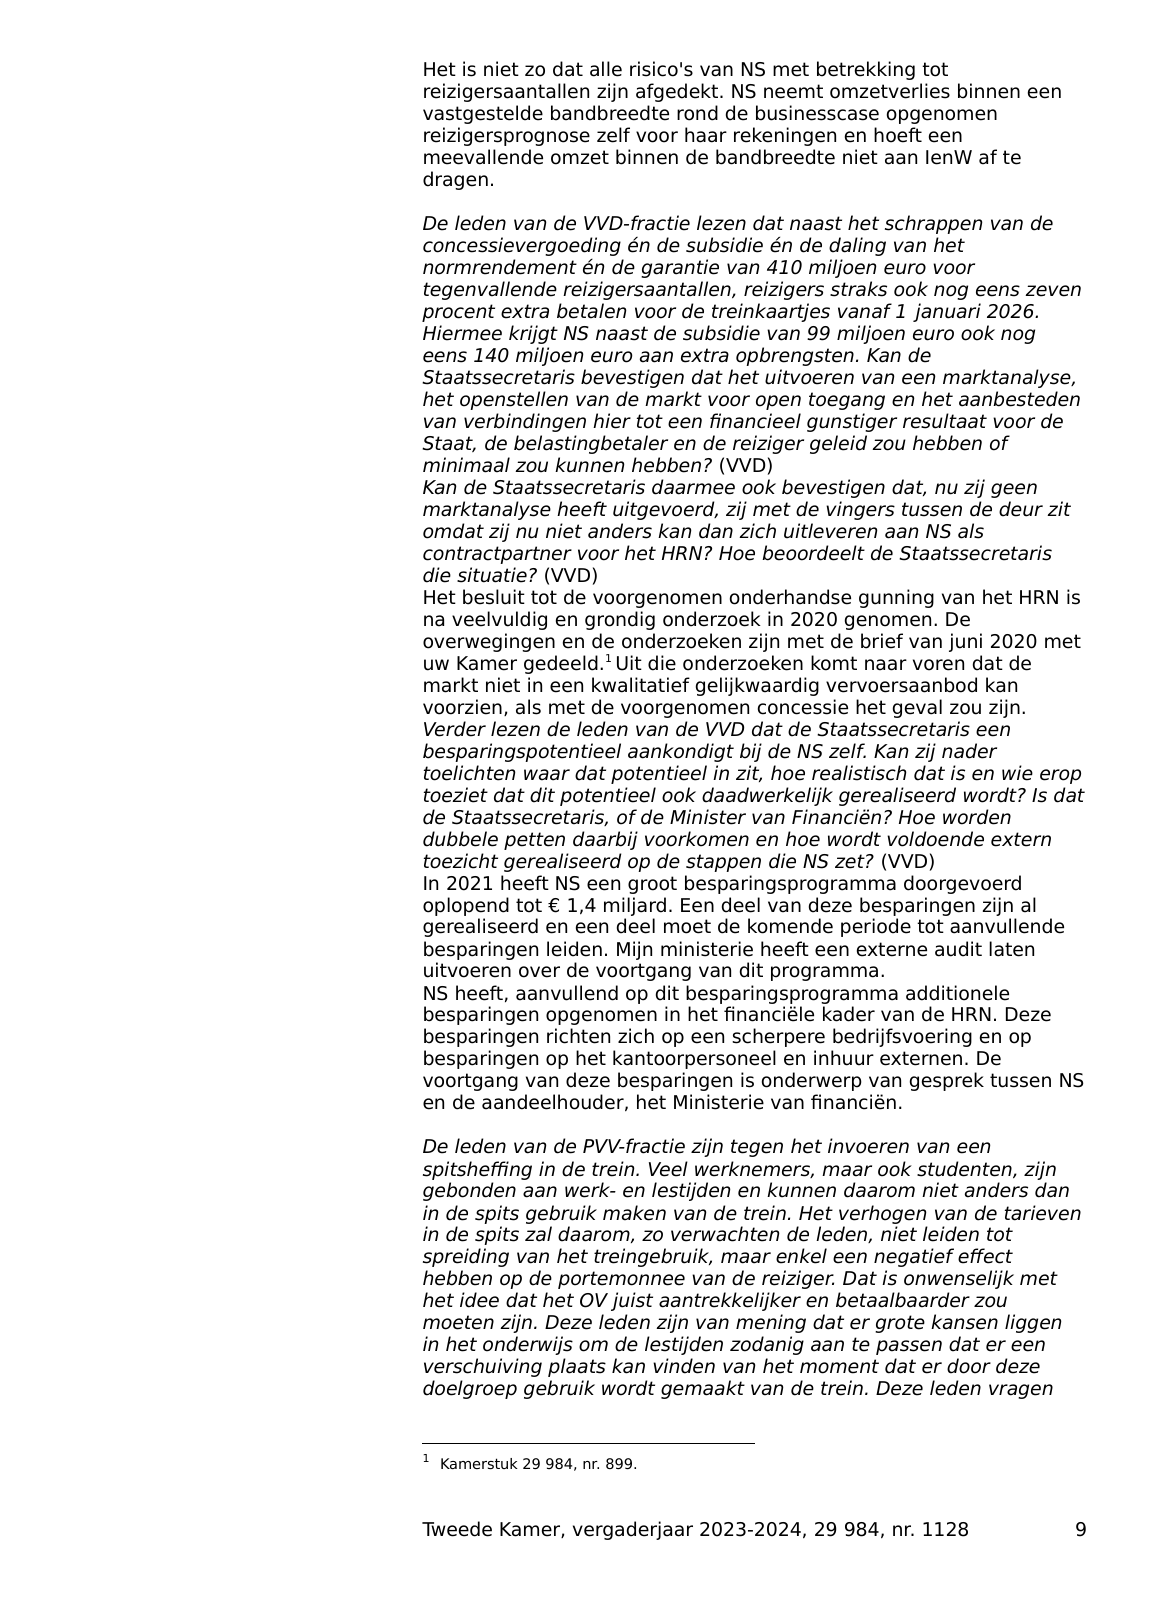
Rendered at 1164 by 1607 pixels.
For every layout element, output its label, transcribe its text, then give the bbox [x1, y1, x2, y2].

text Het besluit tot de voorgenomen onderhandse gunning van het HRN is na veelvuldig en grondig onderzoek in 2020 genomen. De overwegingen en de onderzoeken zijn met de brief van juni 2020 met uw Kamer gedeeld.Uit die onderzoeken komt naar voren dat de markt niet in een kwalitatief gelijkwaardig vervoersaanbod kan voorzien, als met de voorgenomen concessie het geval zou zijn. [422, 587, 1087, 719]
text Verder lezen de leden van de VVD dat de Staatssecretaris een besparingspotentieel aankondigt bij de NS zelf. Kan zij nader toelichten waar dat potentieel in zit, hoe realistisch dat is en wie erop toeziet dat dit potentieel ook daadwerkelijk gerealiseerd wordt? Is dat de Staatssecretaris, of de Minister van Financiën? Hoe worden dubbele petten daarbij voorkomen en hoe wordt voldoende extern toezicht gerealiseerd op de stappen die NS zet? (VVD) [422, 719, 1087, 872]
text De leden van de PVV-fractie zijn tegen het invoeren van een spitsheffing in de trein. Veel werknemers, maar ook studenten, zijn gebonden aan werk- en lestijden en kunnen daarom niet anders dan in de spits gebruik maken van de trein. Het verhogen van de tarieven in de spits zal daarom, zo verwachten de leden, niet leiden tot spreiding van het treingebruik, maar enkel een negatief effect hebben op de portemonnee van de reiziger. Dat is onwenselijk met het idee dat het OV juist aantrekkelijker en betaalbaarder zou moeten zijn. Deze leden zijn van mening dat er grote kansen liggen in het onderwijs om de lestijden zodanig aan te passen dat er een verschuiving plaats kan vinden van het moment dat er door deze doelgroep gebruik wordt gemaakt van de trein. Deze leden vragen [422, 1136, 1087, 1400]
text Kan de Staatssecretaris daarmee ook bevestigen dat, nu zij geen marktanalyse heeft uitgevoerd, zij met de vingers tussen de deur zit omdat zij nu niet anders kan dan zich uitleveren aan NS als contractpartner voor het HRN? Hoe beoordeelt de Staatssecretaris die situatie? (VVD) [422, 477, 1087, 587]
text NS heeft, aanvullend op dit besparingsprogramma additionele besparingen opgenomen in het financiële kader van de HRN. Deze besparingen richten zich op een scherpere bedrijfsvoering en op besparingen op het kantoorpersoneel en inhuur externen. De voortgang van deze besparingen is onderwerp van gesprek tussen NS en de aandeelhouder, het Ministerie van financiën. [422, 982, 1087, 1114]
text Kamerstuk 29 984, nr. 899. [422, 1452, 1087, 1474]
text De leden van de VVD-fractie lezen dat naast het schrappen van de concessievergoeding én de subsidie én de daling van het normrendement én de garantie van 410 miljoen euro voor tegenvallende reizigersaantallen, reizigers straks ook nog eens zeven procent extra betalen voor de treinkaartjes vanaf 1 januari 2026. Hiermee krijgt NS naast de subsidie van 99 miljoen euro ook nog eens 140 miljoen euro aan extra opbrengsten. Kan de Staatssecretaris bevestigen dat het uitvoeren van een marktanalyse, het openstellen van de markt voor open toegang en het aanbesteden van verbindingen hier tot een financieel gunstiger resultaat voor de Staat, de belastingbetaler en de reiziger geleid zou hebben of minimaal zou kunnen hebben? (VVD) [422, 213, 1087, 477]
text Het is niet zo dat alle risico's van NS met betrekking tot reizigersaantallen zijn afgedekt. NS neemt omzetverlies binnen een vastgestelde bandbreedte rond de businesscase opgenomen reizigersprognose zelf voor haar rekeningen en hoeft een meevallende omzet binnen de bandbreedte niet aan IenW af te dragen. [422, 59, 1087, 191]
text In 2021 heeft NS een groot besparingsprogramma doorgevoerd oplopend tot € 1,4 miljard. Een deel van deze besparingen zijn al gerealiseerd en een deel moet de komende periode tot aanvullende besparingen leiden. Mijn ministerie heeft een externe audit laten uitvoeren over de voortgang van dit programma. [422, 872, 1087, 982]
